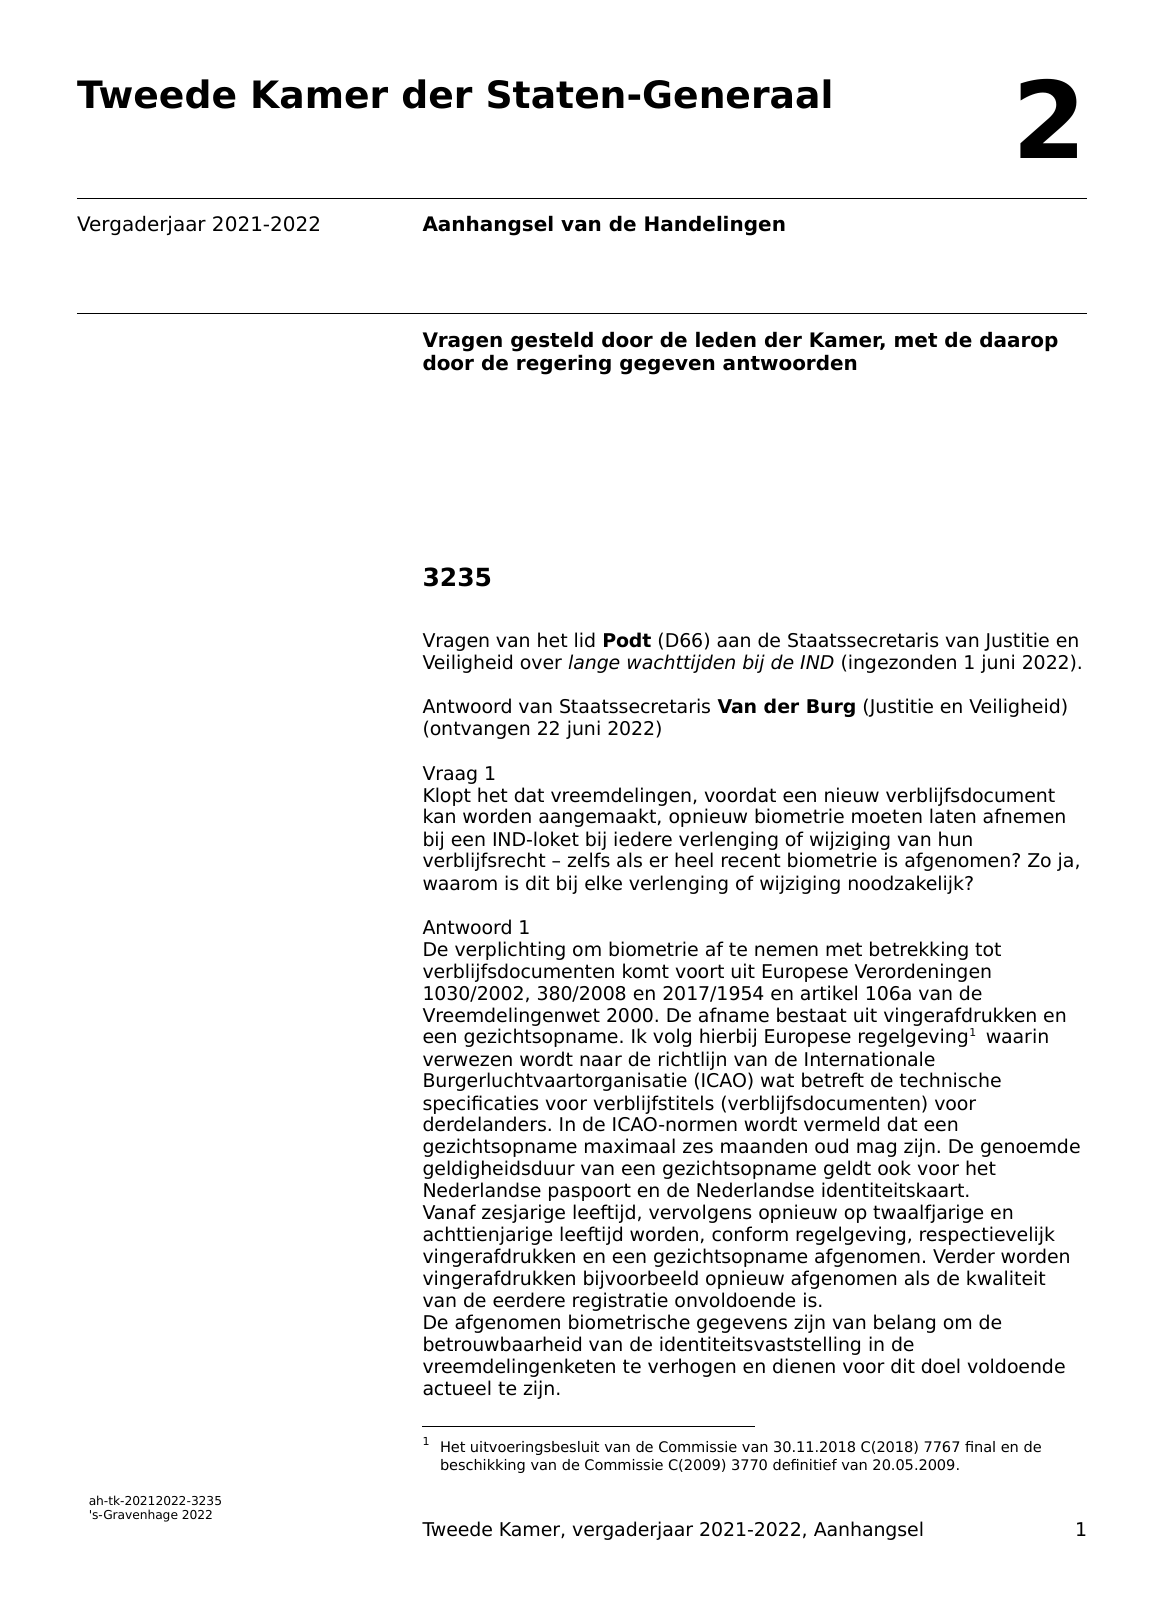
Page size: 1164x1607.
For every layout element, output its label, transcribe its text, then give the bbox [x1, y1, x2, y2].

text 3235 [422, 563, 1087, 592]
text ah-tk-20212022-3235 [88, 1494, 323, 1508]
text Vraag 1 [422, 762, 1087, 784]
text Vanaf zesjarige leeftijd, vervolgens opnieuw op twaalfjarige en achttienjarige leeftijd worden, conform regelgeving, respectievelijk vingerafdrukken en een gezichtsopname afgenomen. Verder worden vingerafdrukken bijvoorbeeld opnieuw afgenomen als de kwaliteit van de eerdere registratie onvoldoende is. [422, 1202, 1087, 1312]
text Antwoord 1 [422, 917, 1087, 938]
text De verplichting om biometrie af te nemen met betrekking tot verblijfsdocumenten komt voort uit Europese Verordeningen 1030/2002, 380/2008 en 2017/1954 en artikel 106a van de Vreemdelingenwet 2000. De afname bestaat uit vingerafdrukken en een gezichtsopname. Ik volg hierbij Europese regelgeving waarin verwezen wordt naar de richtlijn van de Internationale Burgerluchtvaartorganisatie (ICAO) wat betreft de technische specificaties voor verblijfstitels (verblijfsdocumenten) voor derdelanders. In de ICAO-normen wordt vermeld dat een gezichtsopname maximaal zes maanden oud mag zijn. De genoemde geldigheidsduur van een gezichtsopname geldt ook voor het Nederlandse paspoort en de Nederlandse identiteitskaart. [422, 938, 1087, 1202]
table_cell Vragen gesteld door de leden der Kamer, met de daarop door de regering gegeven antwoorden [422, 314, 1087, 375]
table_header Tweede Kamer der Staten-Generaal [77, 59, 886, 198]
text Vragen van het lid Podt (D66) aan de Staatssecretaris van Justitie en Veiligheid over lange wachttijden bij de IND (ingezonden 1 juni 2022). [422, 630, 1087, 674]
text De afgenomen biometrische gegevens zijn van belang om de betrouwbaarheid van de identiteitsvaststelling in de vreemdelingenketen te verhogen en dienen voor dit doel voldoende actueel te zijn. [422, 1312, 1087, 1400]
text 's-Gravenhage 2022 [88, 1508, 323, 1522]
table_cell [77, 314, 422, 375]
text Klopt het dat vreemdelingen, voordat een nieuw verblijfsdocument kan worden aangemaakt, opnieuw biometrie moeten laten afnemen bij een IND-loket bij iedere verlenging of wijziging van hun verblijfsrecht – zelfs als er heel recent biometrie is afgenomen? Zo ja, waarom is dit bij elke verlenging of wijziging noodzakelijk? [422, 784, 1087, 894]
table_cell Aanhangsel van de Handelingen [422, 199, 1087, 313]
table_header 2 [886, 59, 1087, 198]
text Het uitvoeringsbesluit van de Commissie van 30.11.2018 C(2018) 7767 final en de beschikking van de Commissie C(2009) 3770 definitief van 20.05.2009. [422, 1435, 1087, 1474]
table_cell Vergaderjaar 2021-2022 [77, 199, 422, 313]
text Antwoord van Staatssecretaris Van der Burg (Justitie en Veiligheid) (ontvangen 22 juni 2022) [422, 696, 1087, 740]
